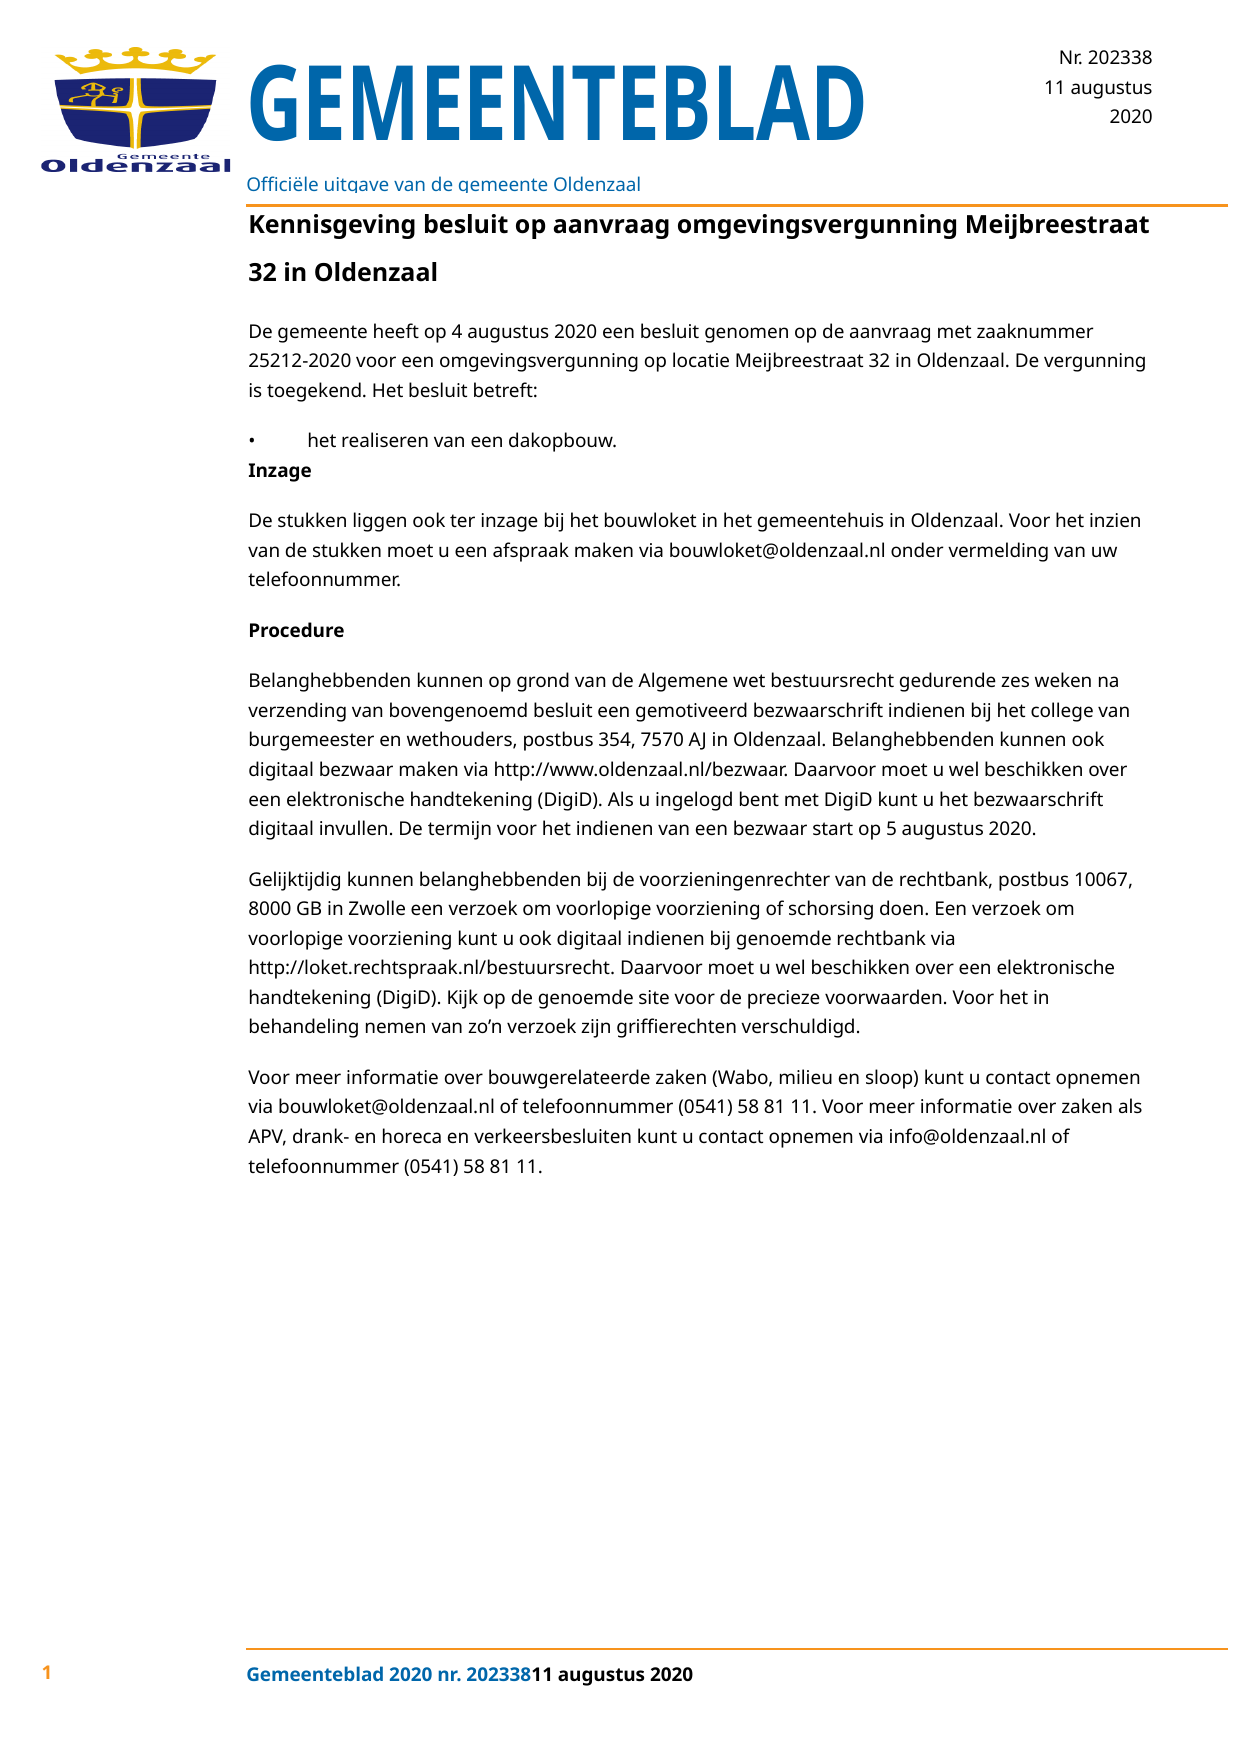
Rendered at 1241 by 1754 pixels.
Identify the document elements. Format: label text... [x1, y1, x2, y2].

text Inzage [248, 457, 1152, 483]
picture [41, 47, 231, 172]
text De stukken liggen ook ter inzage bij het bouwloket in het gemeentehuis in Oldenzaal. Voor het inzien van de stukken moet u een afspraak maken via bouwloket@oldenzaal.nl onder vermelding van uw telefoonnummer. [248, 507, 1152, 592]
text Kennisgeving besluit op aanvraag omgevingsvergunning Meijbreestraat 32 in Oldenzaal [248, 207, 1152, 288]
text Belanghebbenden kunnen op grond van de Algemene wet bestuursrecht gedurende zes weken na verzending van bovengenoemd besluit een gemotiveerd bezwaarschrift indienen bij het college van burgemeester en wethouders, postbus 354, 7570 AJ in Oldenzaal. Belanghebbenden kunnen ook digitaal bezwaar maken via http://www.oldenzaal.nl/bezwaar. Daarvoor moet u wel beschikken over een elektronische handtekening (DigiD). Als u ingelogd bent met DigiD kunt u het bezwaarschrift digitaal invullen. De termijn voor het indienen van een bezwaar start op 5 augustus 2020. [248, 667, 1152, 841]
text Procedure [248, 617, 1152, 643]
text De gemeente heeft op 4 augustus 2020 een besluit genomen op de aanvraag met zaaknummer 25212-2020 voor een omgevingsvergunning op locatie Meijbreestraat 32 in Oldenzaal. De vergunning is toegekend. Het besluit betreft: [248, 318, 1152, 403]
list het realiseren van een dakopbouw. [248, 427, 1152, 453]
text Voor meer informatie over bouwgerelateerde zaken (Wabo, milieu en sloop) kunt u contact opnemen via bouwloket@oldenzaal.nl of telefoonnummer (0541) 58 81 11. Voor meer informatie over zaken als APV, drank- en horeca en verkeersbesluiten kunt u contact opnemen via info@oldenzaal.nl of telefoonnummer (0541) 58 81 11. [248, 1064, 1152, 1179]
text Gelijktijdig kunnen belanghebbenden bij de voorzieningenrechter van de rechtbank, postbus 10067, 8000 GB in Zwolle een verzoek om voorlopige voorziening of schorsing doen. Een verzoek om voorlopige voorziening kunt u ook digitaal indienen bij genoemde rechtbank via http://loket.rechtspraak.nl/bestuursrecht. Daarvoor moet u wel beschikken over een elektronische handtekening (DigiD). Kijk op de genoemde site voor de precieze voorwaarden. Voor het in behandeling nemen van zo’n verzoek zijn griffierechten verschuldigd. [248, 866, 1152, 1039]
